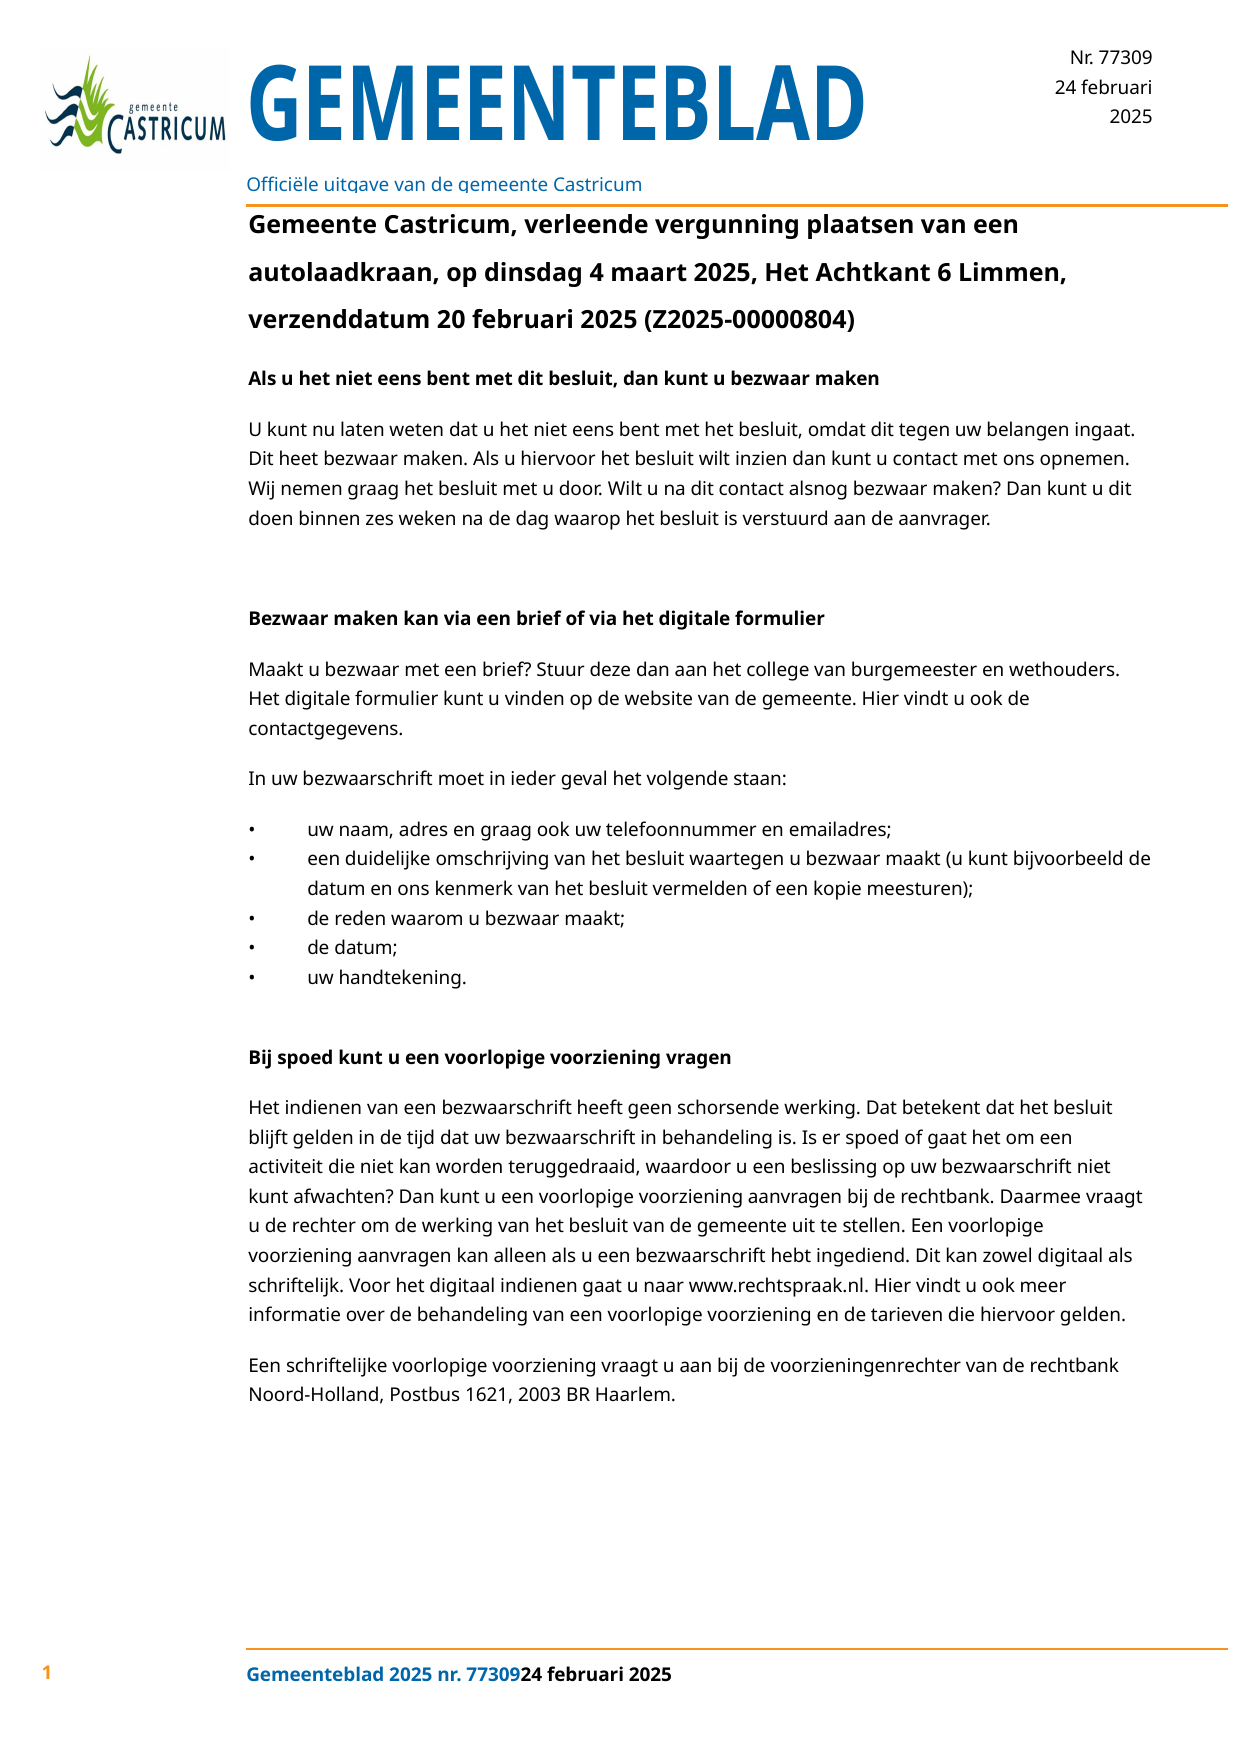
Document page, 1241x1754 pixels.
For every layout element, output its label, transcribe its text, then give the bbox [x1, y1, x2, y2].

text Een schriftelijke voorlopige voorziening vraagt u aan bij de voorzieningenrechter van de rechtbank Noord-Holland, Postbus 1621, 2003 BR Haarlem. [248, 1352, 1152, 1407]
text U kunt nu laten weten dat u het niet eens bent met het besluit, omdat dit tegen uw belangen ingaat. Dit heet bezwaar maken. Als u hiervoor het besluit wilt inzien dan kunt u contact met ons opnemen. Wij nemen graag het besluit met u door. Wilt u na dit contact alsnog bezwaar maken? Dan kunt u dit doen binnen zes weken na de dag waarop het besluit is verstuurd aan de aanvrager. [248, 416, 1152, 530]
text Bezwaar maken kan via een brief of via het digitale formulier [248, 606, 1152, 631]
text In uw bezwaarschrift moet in ieder geval het volgende staan: [248, 766, 1152, 791]
text Bij spoed kunt u een voorlopige voorziening vragen [248, 1044, 1152, 1069]
list de datum; [248, 934, 1152, 960]
text Als u het niet eens bent met dit besluit, dan kunt u bezwaar maken [248, 366, 1152, 391]
list de reden waarom u bezwaar maakt; [248, 905, 1152, 930]
text Gemeente Castricum, verleende vergunning plaatsen van een autolaadkraan, op dinsdag 4 maart 2025, Het Achtkant 6 Limmen, verzenddatum 20 februari 2025 (Z2025-00000804) [248, 207, 1152, 336]
picture [41, 47, 231, 172]
text Het indienen van een bezwaarschrift heeft geen schorsende werking. Dat betekent dat het besluit blijft gelden in de tijd dat uw bezwaarschrift in behandeling is. Is er spoed of gaat het om een activiteit die niet kan worden teruggedraaid, waardoor u een beslissing op uw bezwaarschrift niet kunt afwachten? Dan kunt u een voorlopige voorziening aanvragen bij de rechtbank. Daarmee vraagt u de rechter om de werking van het besluit van de gemeente uit te stellen. Een voorlopige voorziening aanvragen kan alleen als u een bezwaarschrift hebt ingediend. Dit kan zowel digitaal als schriftelijk. Voor het digitaal indienen gaat u naar www.rechtspraak.nl. Hier vindt u ook meer informatie over de behandeling van een voorlopige voorziening en de tarieven die hiervoor gelden. [248, 1094, 1152, 1327]
text Maakt u bezwaar met een brief? Stuur deze dan aan het college van burgemeester en wethouders. Het digitale formulier kunt u vinden op de website van de gemeente. Hier vindt u ook de contactgegevens. [248, 656, 1152, 741]
list een duidelijke omschrijving van het besluit waartegen u bezwaar maakt (u kunt bijvoorbeeld de datum en ons kenmerk van het besluit vermelden of een kopie meesturen); [248, 846, 1152, 901]
list uw handtekening. [248, 964, 1152, 989]
list uw naam, adres en graag ook uw telefoonnummer en emailadres; [248, 816, 1152, 842]
